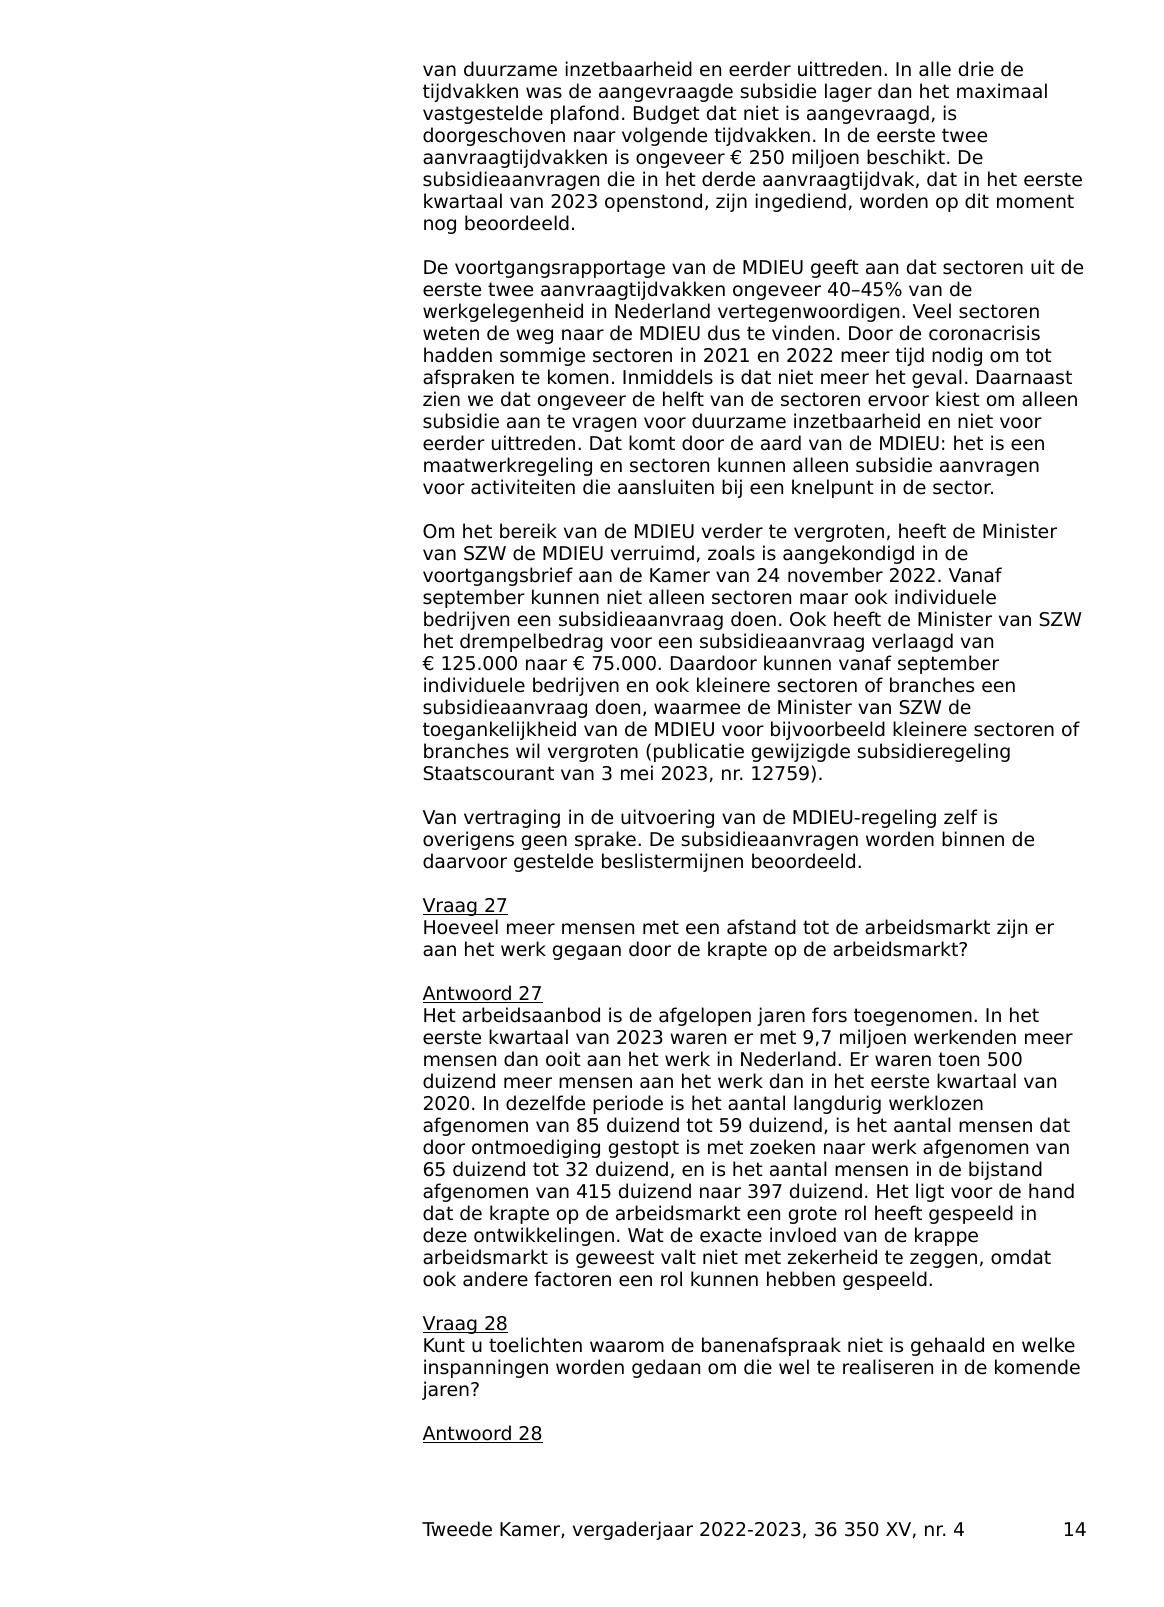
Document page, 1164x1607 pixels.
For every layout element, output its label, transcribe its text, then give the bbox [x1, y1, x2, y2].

text Hoeveel meer mensen met een afstand tot de arbeidsmarkt zijn er aan het werk gegaan door de krapte op de arbeidsmarkt? [422, 917, 1087, 961]
text Antwoord 28 [422, 1423, 1087, 1445]
text van duurzame inzetbaarheid en eerder uittreden. In alle drie de tijdvakken was de aangevraagde subsidie lager dan het maximaal vastgestelde plafond. Budget dat niet is aangevraagd, is doorgeschoven naar volgende tijdvakken. In de eerste twee aanvraagtijdvakken is ongeveer € 250 miljoen beschikt. De subsidieaanvragen die in het derde aanvraagtijdvak, dat in het eerste kwartaal van 2023 openstond, zijn ingediend, worden op dit moment nog beoordeeld. [422, 59, 1087, 235]
text De voortgangsrapportage van de MDIEU geeft aan dat sectoren uit de eerste twee aanvraagtijdvakken ongeveer 40–45% van de werkgelegenheid in Nederland vertegenwoordigen. Veel sectoren weten de weg naar de MDIEU dus te vinden. Door de coronacrisis hadden sommige sectoren in 2021 en 2022 meer tijd nodig om tot afspraken te komen. Inmiddels is dat niet meer het geval. Daarnaast zien we dat ongeveer de helft van de sectoren ervoor kiest om alleen subsidie aan te vragen voor duurzame inzetbaarheid en niet voor eerder uittreden. Dat komt door de aard van de MDIEU: het is een maatwerkregeling en sectoren kunnen alleen subsidie aanvragen voor activiteiten die aansluiten bij een knelpunt in de sector. [422, 257, 1087, 499]
text Om het bereik van de MDIEU verder te vergroten, heeft de Minister van SZW de MDIEU verruimd, zoals is aangekondigd in de voortgangsbrief aan de Kamer van 24 november 2022. Vanaf september kunnen niet alleen sectoren maar ook individuele bedrijven een subsidieaanvraag doen. Ook heeft de Minister van SZW het drempelbedrag voor een subsidieaanvraag verlaagd van € 125.000 naar € 75.000. Daardoor kunnen vanaf september individuele bedrijven en ook kleinere sectoren of branches een subsidieaanvraag doen, waarmee de Minister van SZW de toegankelijkheid van de MDIEU voor bijvoorbeeld kleinere sectoren of branches wil vergroten (publicatie gewijzigde subsidieregeling Staatscourant van 3 mei 2023, nr. 12759). [422, 521, 1087, 785]
text Het arbeidsaanbod is de afgelopen jaren fors toegenomen. In het eerste kwartaal van 2023 waren er met 9,7 miljoen werkenden meer mensen dan ooit aan het werk in Nederland. Er waren toen 500 duizend meer mensen aan het werk dan in het eerste kwartaal van 2020. In dezelfde periode is het aantal langdurig werklozen afgenomen van 85 duizend tot 59 duizend, is het aantal mensen dat door ontmoediging gestopt is met zoeken naar werk afgenomen van 65 duizend tot 32 duizend, en is het aantal mensen in de bijstand afgenomen van 415 duizend naar 397 duizend. Het ligt voor de hand dat de krapte op de arbeidsmarkt een grote rol heeft gespeeld in deze ontwikkelingen. Wat de exacte invloed van de krappe arbeidsmarkt is geweest valt niet met zekerheid te zeggen, omdat ook andere factoren een rol kunnen hebben gespeeld. [422, 1005, 1087, 1291]
text Van vertraging in de uitvoering van de MDIEU-regeling zelf is overigens geen sprake. De subsidieaanvragen worden binnen de daarvoor gestelde beslistermijnen beoordeeld. [422, 807, 1087, 873]
text Vraag 28 [422, 1313, 1087, 1335]
text Antwoord 27 [422, 983, 1087, 1005]
text Kunt u toelichten waarom de banenafspraak niet is gehaald en welke inspanningen worden gedaan om die wel te realiseren in de komende jaren? [422, 1335, 1087, 1401]
text Vraag 27 [422, 895, 1087, 917]
